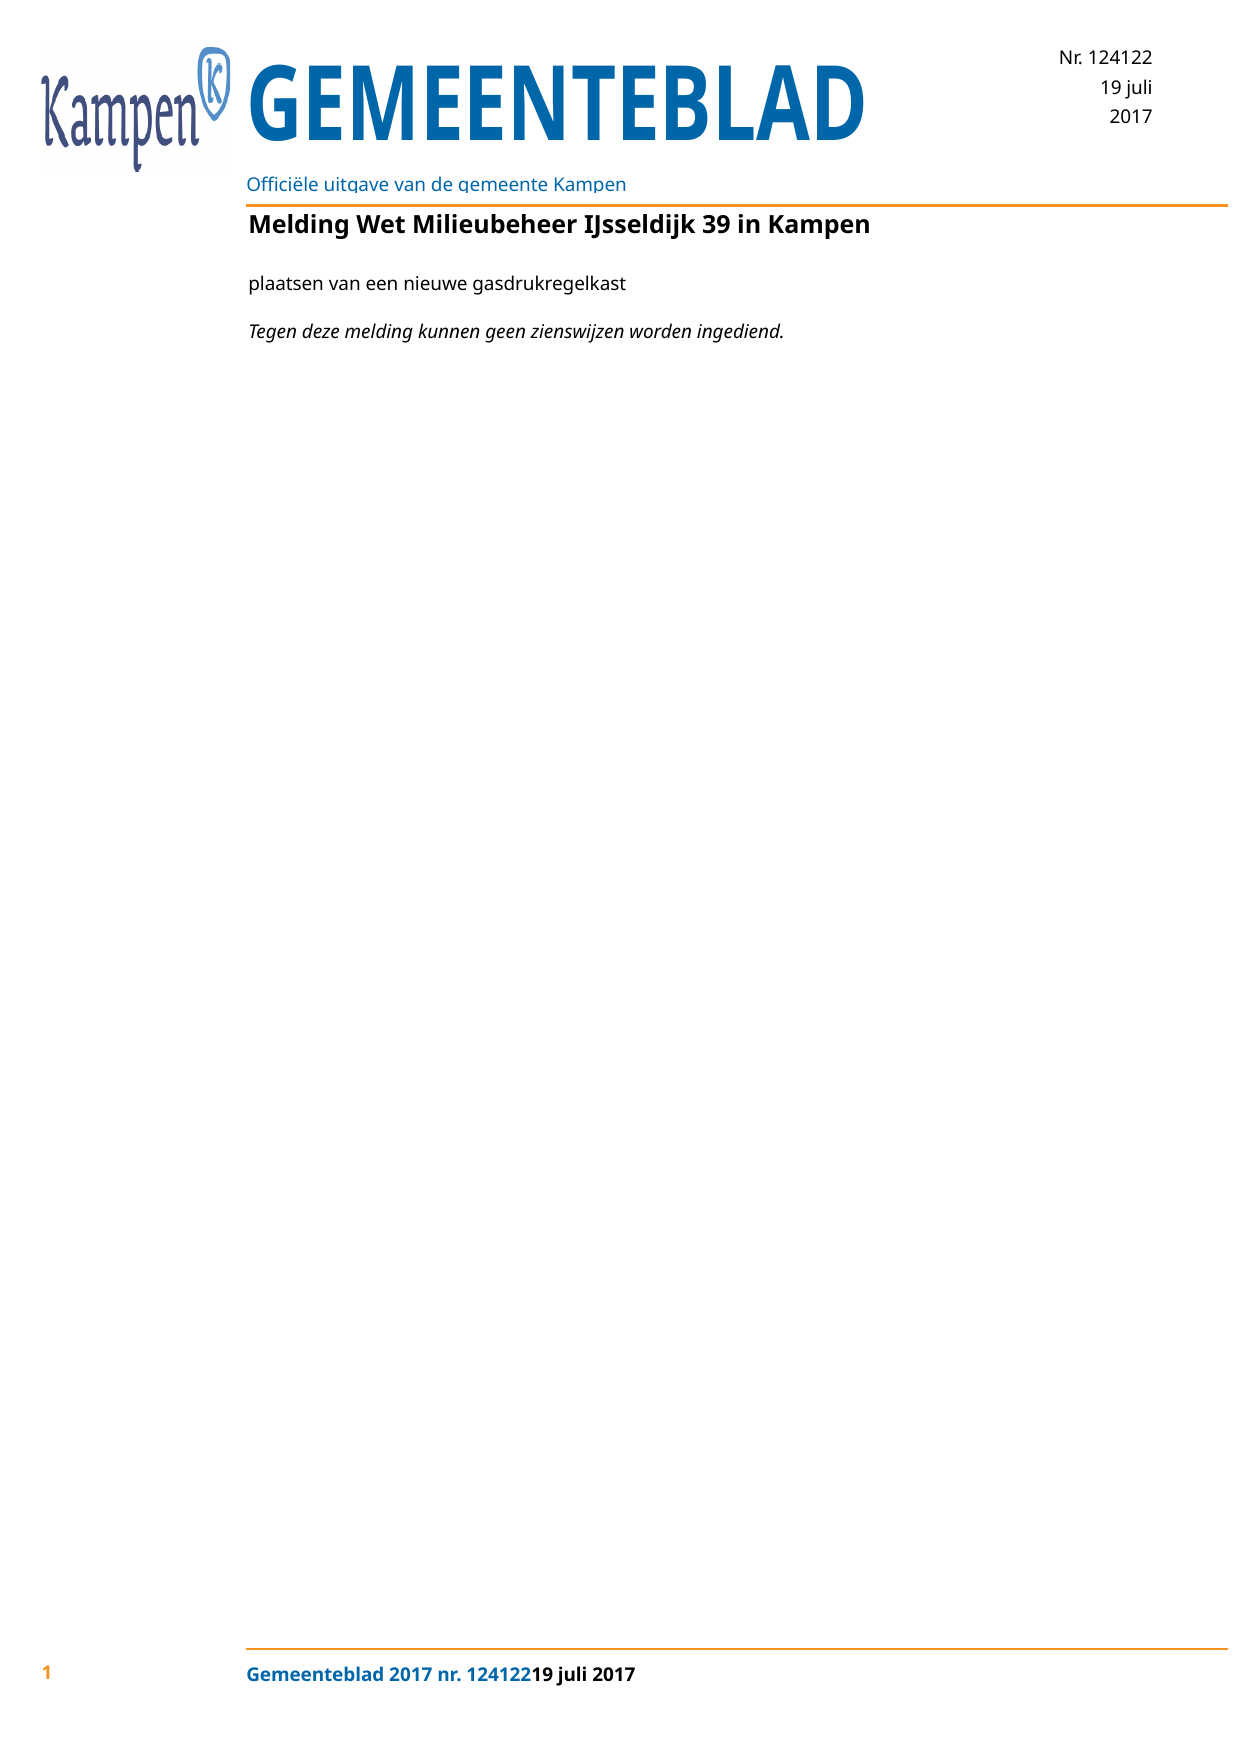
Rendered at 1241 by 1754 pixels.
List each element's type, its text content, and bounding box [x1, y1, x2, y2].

picture [41, 47, 231, 172]
text Tegen deze melding kunnen geen zienswijzen worden ingediend. [248, 318, 1152, 344]
text Melding Wet Milieubeheer IJsseldijk 39 in Kampen [248, 207, 1152, 241]
text plaatsen van een nieuwe gasdrukregelkast [248, 270, 1152, 296]
